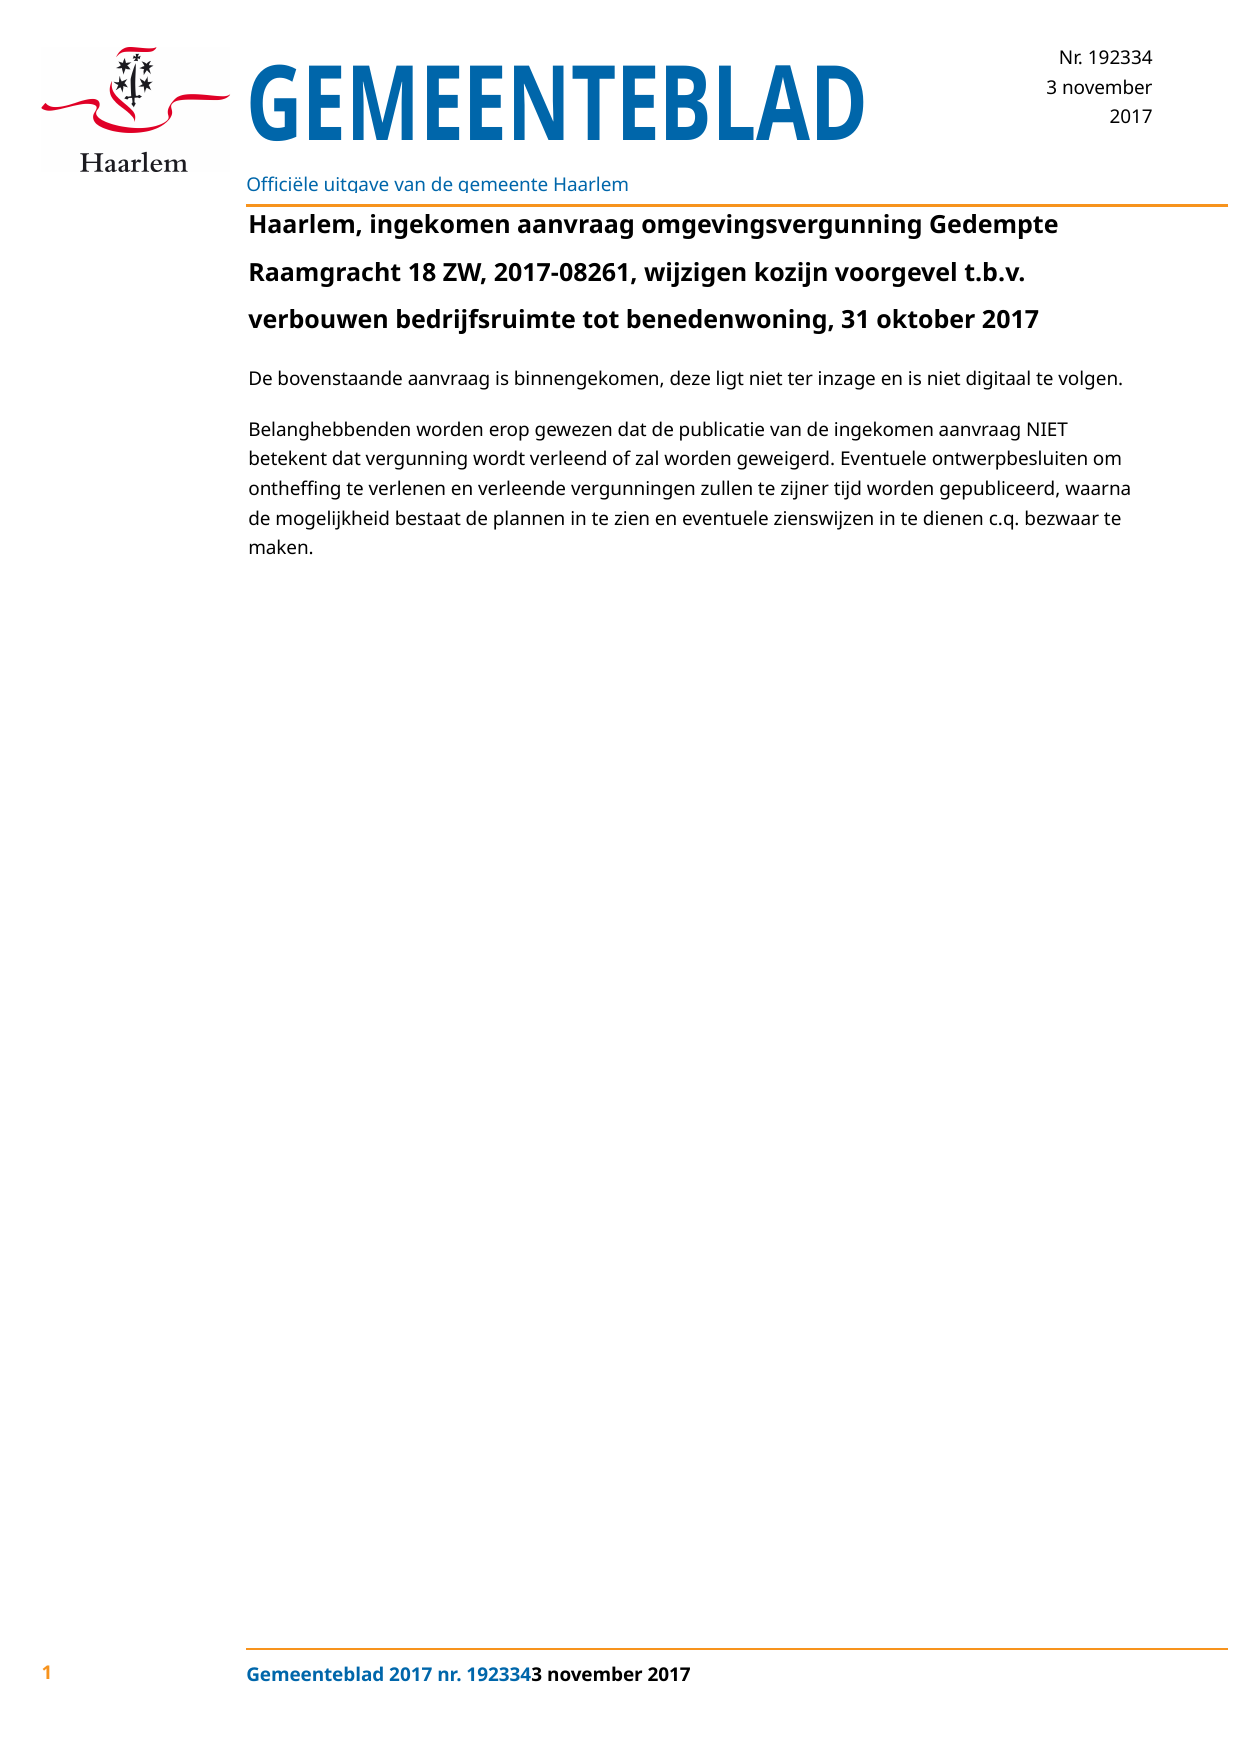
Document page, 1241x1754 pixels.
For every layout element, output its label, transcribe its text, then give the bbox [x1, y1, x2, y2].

picture [41, 47, 231, 172]
text De bovenstaande aanvraag is binnengekomen, deze ligt niet ter inzage en is niet digitaal te volgen. [248, 366, 1152, 391]
text Haarlem, ingekomen aanvraag omgevingsvergunning Gedempte Raamgracht 18 ZW, 2017-08261, wijzigen kozijn voorgevel t.b.v. verbouwen bedrijfsruimte tot benedenwoning, 31 oktober 2017 [248, 207, 1152, 336]
text Belanghebbenden worden erop gewezen dat de publicatie van de ingekomen aanvraag NIET betekent dat vergunning wordt verleend of zal worden geweigerd. Eventuele ontwerpbesluiten om ontheffing te verlenen en verleende vergunningen zullen te zijner tijd worden gepubliceerd, waarna de mogelijkheid bestaat de plannen in te zien en eventuele zienswijzen in te dienen c.q. bezwaar te maken. [248, 416, 1152, 560]
